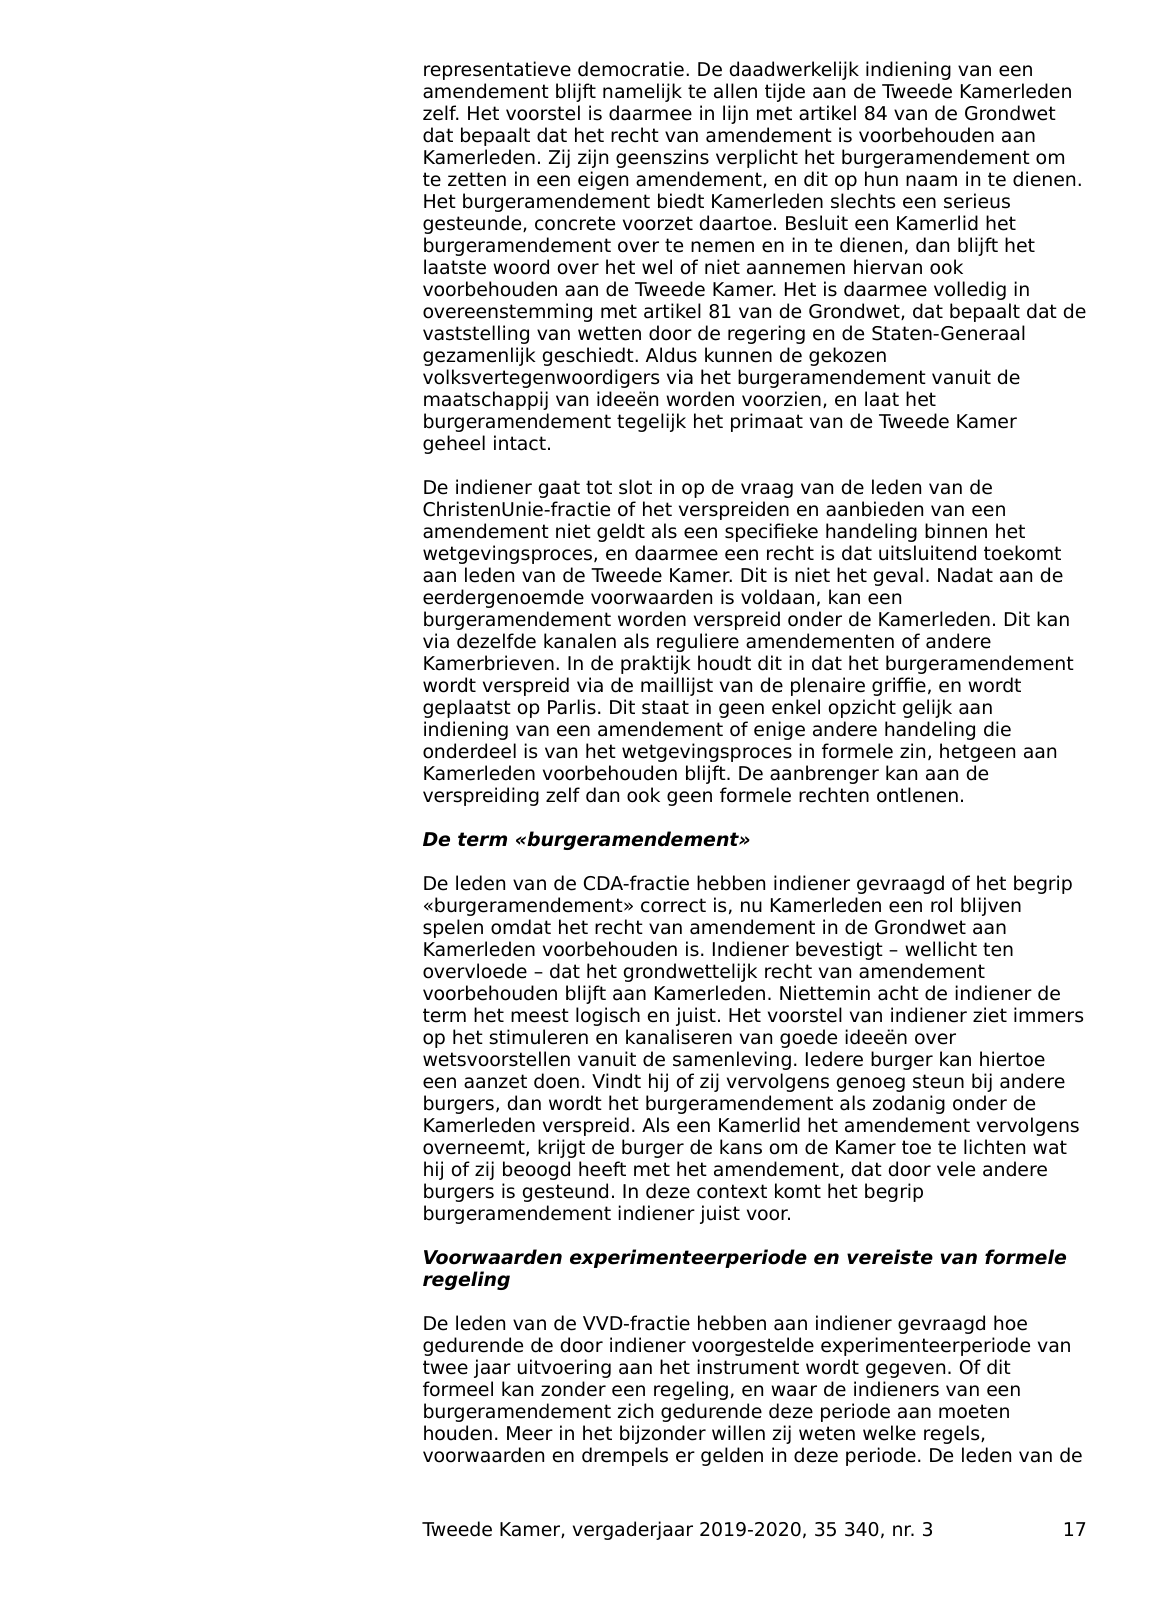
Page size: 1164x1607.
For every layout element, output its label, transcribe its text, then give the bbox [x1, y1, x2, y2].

subtitle Voorwaarden experimenteerperiode en vereiste van formele regeling [422, 1247, 1087, 1291]
text De leden van de CDA-fractie hebben indiener gevraagd of het begrip «burgeramendement» correct is, nu Kamerleden een rol blijven spelen omdat het recht van amendement in de Grondwet aan Kamerleden voorbehouden is. Indiener bevestigt – wellicht ten overvloede – dat het grondwettelijk recht van amendement voorbehouden blijft aan Kamerleden. Niettemin acht de indiener de term het meest logisch en juist. Het voorstel van indiener ziet immers op het stimuleren en kanaliseren van goede ideeën over wetsvoorstellen vanuit de samenleving. Iedere burger kan hiertoe een aanzet doen. Vindt hij of zij vervolgens genoeg steun bij andere burgers, dan wordt het burgeramendement als zodanig onder de Kamerleden verspreid. Als een Kamerlid het amendement vervolgens overneemt, krijgt de burger de kans om de Kamer toe te lichten wat hij of zij beoogd heeft met het amendement, dat door vele andere burgers is gesteund. In deze context komt het begrip burgeramendement indiener juist voor. [422, 873, 1087, 1224]
text De leden van de VVD-fractie hebben aan indiener gevraagd hoe gedurende de door indiener voorgestelde experimenteerperiode van twee jaar uitvoering aan het instrument wordt gegeven. Of dit formeel kan zonder een regeling, en waar de indieners van een burgeramendement zich gedurende deze periode aan moeten houden. Meer in het bijzonder willen zij weten welke regels, voorwaarden en drempels er gelden in deze periode. De leden van de [422, 1313, 1087, 1467]
text representatieve democratie. De daadwerkelijk indiening van een amendement blijft namelijk te allen tijde aan de Tweede Kamerleden zelf. Het voorstel is daarmee in lijn met artikel 84 van de Grondwet dat bepaalt dat het recht van amendement is voorbehouden aan Kamerleden. Zij zijn geenszins verplicht het burgeramendement om te zetten in een eigen amendement, en dit op hun naam in te dienen. Het burgeramendement biedt Kamerleden slechts een serieus gesteunde, concrete voorzet daartoe. Besluit een Kamerlid het burgeramendement over te nemen en in te dienen, dan blijft het laatste woord over het wel of niet aannemen hiervan ook voorbehouden aan de Tweede Kamer. Het is daarmee volledig in overeenstemming met artikel 81 van de Grondwet, dat bepaalt dat de vaststelling van wetten door de regering en de Staten-Generaal gezamenlijk geschiedt. Aldus kunnen de gekozen volksvertegenwoordigers via het burgeramendement vanuit de maatschappij van ideeën worden voorzien, en laat het burgeramendement tegelijk het primaat van de Tweede Kamer geheel intact. [422, 59, 1087, 455]
subtitle De term «burgeramendement» [422, 829, 1087, 851]
text De indiener gaat tot slot in op de vraag van de leden van de ChristenUnie-fractie of het verspreiden en aanbieden van een amendement niet geldt als een specifieke handeling binnen het wetgevingsproces, en daarmee een recht is dat uitsluitend toekomt aan leden van de Tweede Kamer. Dit is niet het geval. Nadat aan de eerdergenoemde voorwaarden is voldaan, kan een burgeramendement worden verspreid onder de Kamerleden. Dit kan via dezelfde kanalen als reguliere amendementen of andere Kamerbrieven. In de praktijk houdt dit in dat het burgeramendement wordt verspreid via de maillijst van de plenaire griffie, en wordt geplaatst op Parlis. Dit staat in geen enkel opzicht gelijk aan indiening van een amendement of enige andere handeling die onderdeel is van het wetgevingsproces in formele zin, hetgeen aan Kamerleden voorbehouden blijft. De aanbrenger kan aan de verspreiding zelf dan ook geen formele rechten ontlenen. [422, 477, 1087, 807]
